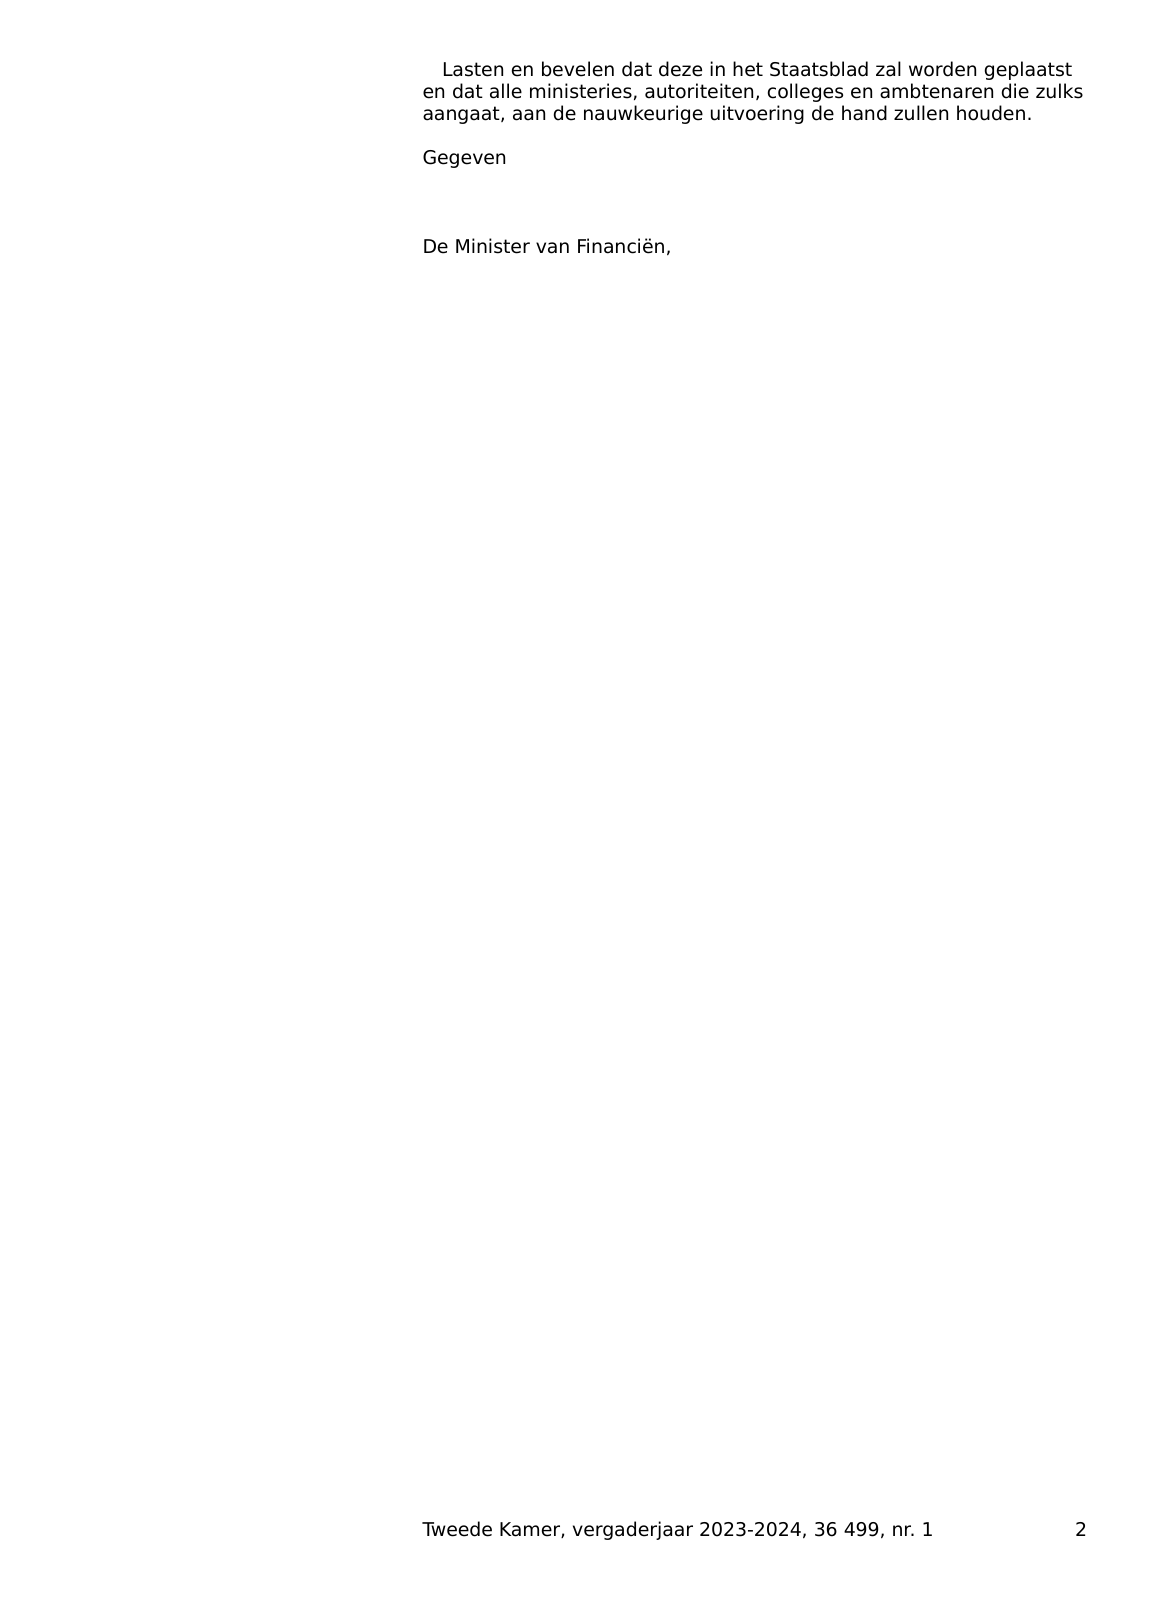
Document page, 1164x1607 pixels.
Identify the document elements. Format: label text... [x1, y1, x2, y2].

text Lasten en bevelen dat deze in het Staatsblad zal worden geplaatst en dat alle ministeries, autoriteiten, colleges en ambtenaren die zulks aangaat, aan de nauwkeurige uitvoering de hand zullen houden. [422, 59, 1087, 125]
text De Minister van Financiën, [422, 236, 1087, 258]
text Gegeven [422, 147, 1087, 169]
